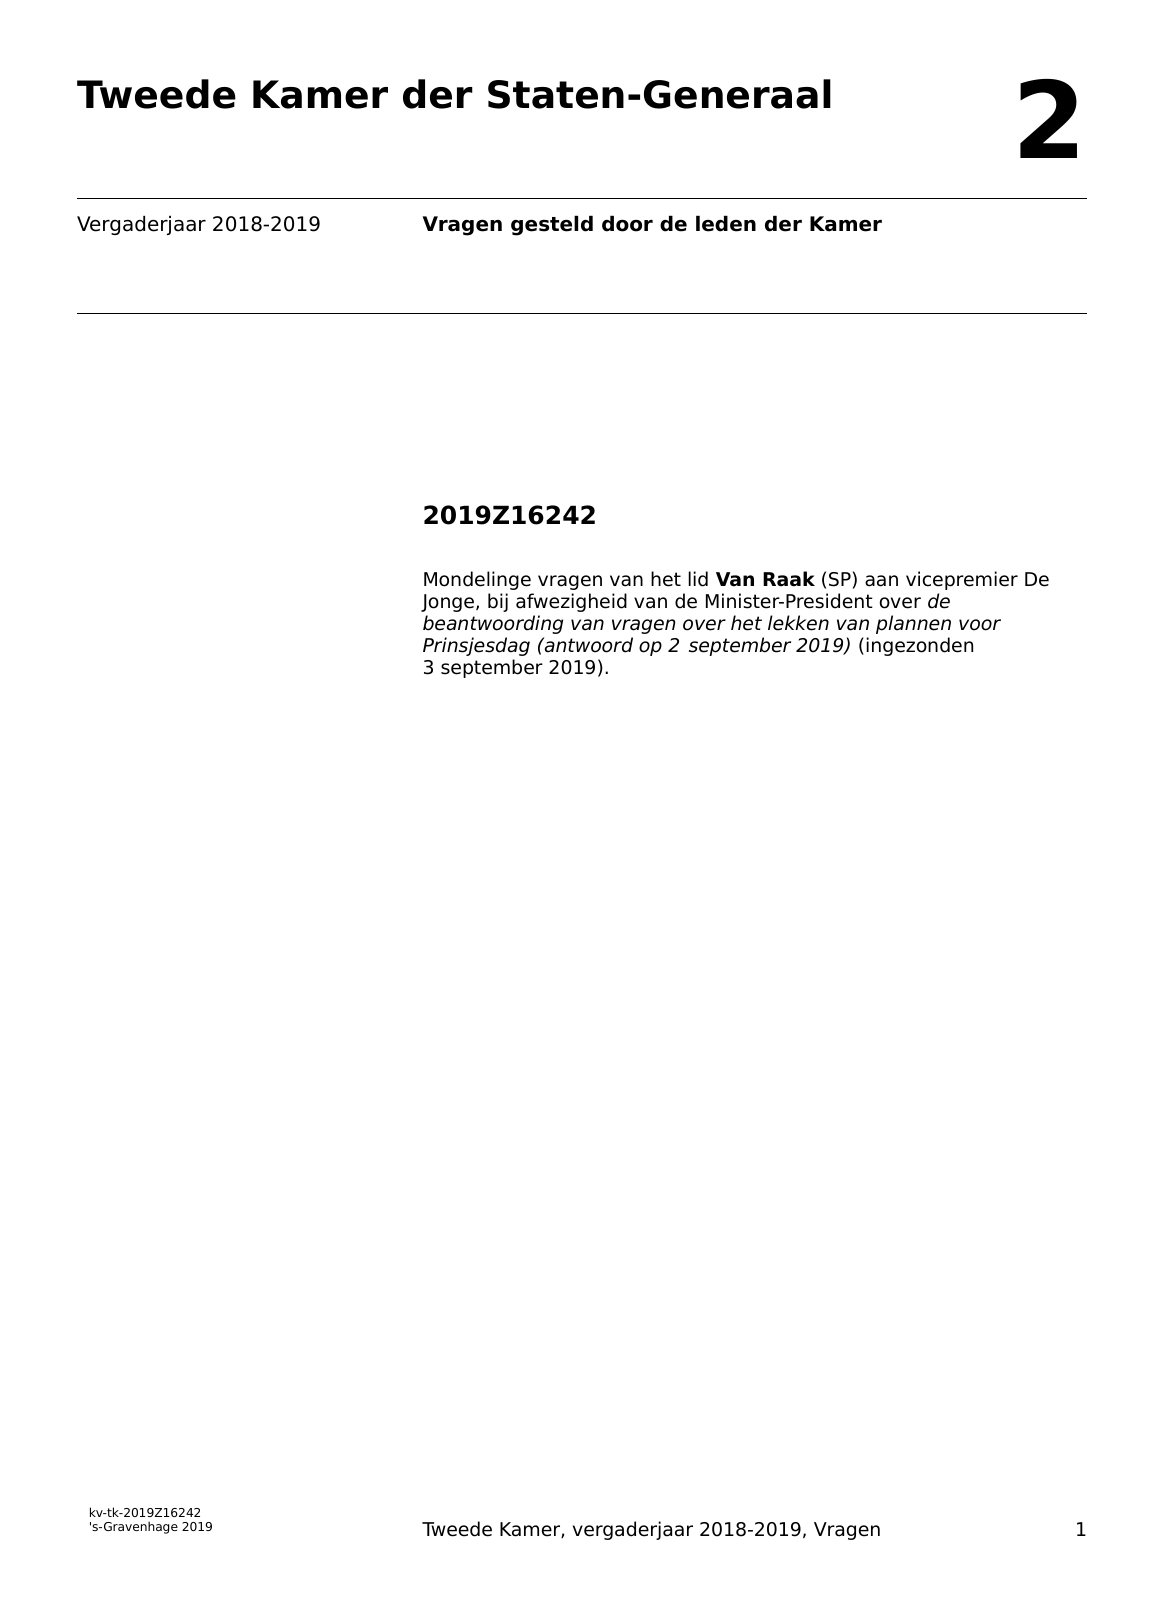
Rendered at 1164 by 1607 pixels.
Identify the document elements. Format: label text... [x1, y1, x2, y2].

text 2019Z16242 [422, 501, 1087, 531]
table_cell Vergaderjaar 2018-2019 [77, 199, 422, 313]
table_header Tweede Kamer der Staten-Generaal [77, 59, 886, 198]
text 's-Gravenhage 2019 [88, 1520, 323, 1534]
text kv-tk-2019Z16242 [88, 1506, 323, 1520]
table_cell Vragen gesteld door de leden der Kamer [422, 199, 1087, 313]
table_header 2 [886, 59, 1087, 198]
text Mondelinge vragen van het lid Van Raak (SP) aan vicepremier De Jonge, bij afwezigheid van de Minister-President over de beantwoording van vragen over het lekken van plannen voor Prinsjesdag (antwoord op 2 september 2019) (ingezonden 3 september 2019). [422, 569, 1087, 679]
